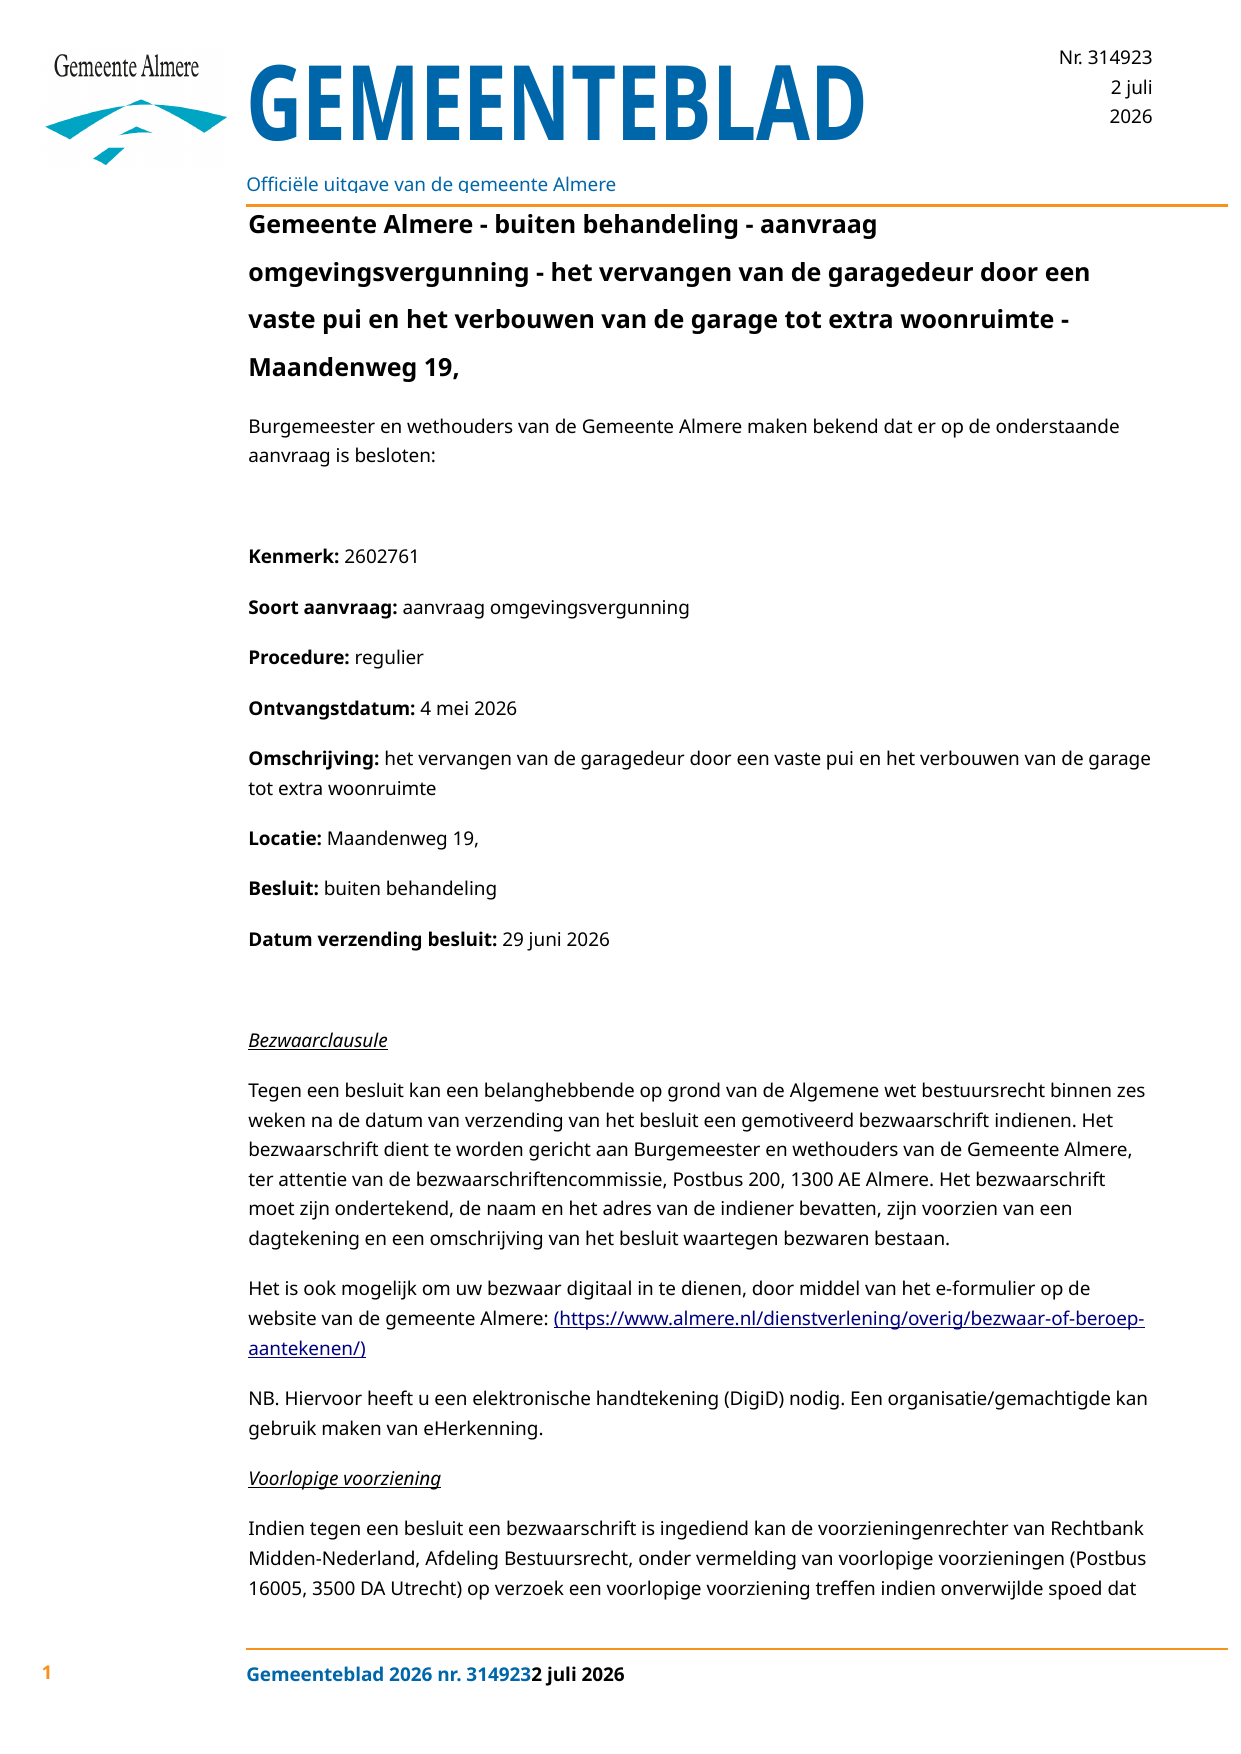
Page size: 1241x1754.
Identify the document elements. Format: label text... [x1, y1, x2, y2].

text Gemeente Almere - buiten behandeling - aanvraag omgevingsvergunning - het vervangen van de garagedeur door een vaste pui en het verbouwen van de garage tot extra woonruimte - Maandenweg 19, [248, 207, 1152, 384]
text Locatie: Maandenweg 19, [248, 825, 1152, 851]
text Kenmerk: 2602761 [248, 543, 1152, 569]
text Soort aanvraag: aanvraag omgevingsvergunning [248, 594, 1152, 620]
text Datum verzending besluit: 29 juni 2026 [248, 926, 1152, 952]
text Ontvangstdatum: 4 mei 2026 [248, 695, 1152, 721]
text Voorlopige voorziening [248, 1465, 1152, 1491]
text Bezwaarclausule [248, 1027, 1152, 1053]
text NB. Hiervoor heeft u een elektronische handtekening (DigiD) nodig. Een organisatie/gemachtigde kan gebruik maken van eHerkenning. [248, 1385, 1152, 1441]
text Het is ook mogelijk om uw bezwaar digitaal in te dienen, door middel van het e-formulier op de website van de gemeente Almere: (https://www.almere.nl/dienstverlening/overig/bezwaar-of-beroep-aantekenen/) [248, 1276, 1152, 1361]
picture [41, 47, 231, 172]
text Indien tegen een besluit een bezwaarschrift is ingediend kan de voorzieningenrechter van Rechtbank Midden-Nederland, Afdeling Bestuursrecht, onder vermelding van voorlopige voorzieningen (Postbus 16005, 3500 DA Utrecht) op verzoek een voorlopige voorziening treffen indien onverwijlde spoed dat [248, 1516, 1152, 1601]
text Omschrijving: het vervangen van de garagedeur door een vaste pui en het verbouwen van de garage tot extra woonruimte [248, 745, 1152, 801]
text Besluit: buiten behandeling [248, 876, 1152, 901]
text Tegen een besluit kan een belanghebbende op grond van de Algemene wet bestuursrecht binnen zes weken na de datum van verzending van het besluit een gemotiveerd bezwaarschrift indienen. Het bezwaarschrift dient te worden gericht aan Burgemeester en wethouders van de Gemeente Almere, ter attentie van de bezwaarschriftencommissie, Postbus 200, 1300 AE Almere. Het bezwaarschrift moet zijn ondertekend, de naam en het adres van de indiener bevatten, zijn voorzien van een dagtekening en een omschrijving van het besluit waartegen bezwaren bestaan. [248, 1077, 1152, 1251]
text Procedure: regulier [248, 644, 1152, 670]
text Burgemeester en wethouders van de Gemeente Almere maken bekend dat er op de onderstaande aanvraag is besloten: [248, 413, 1152, 468]
